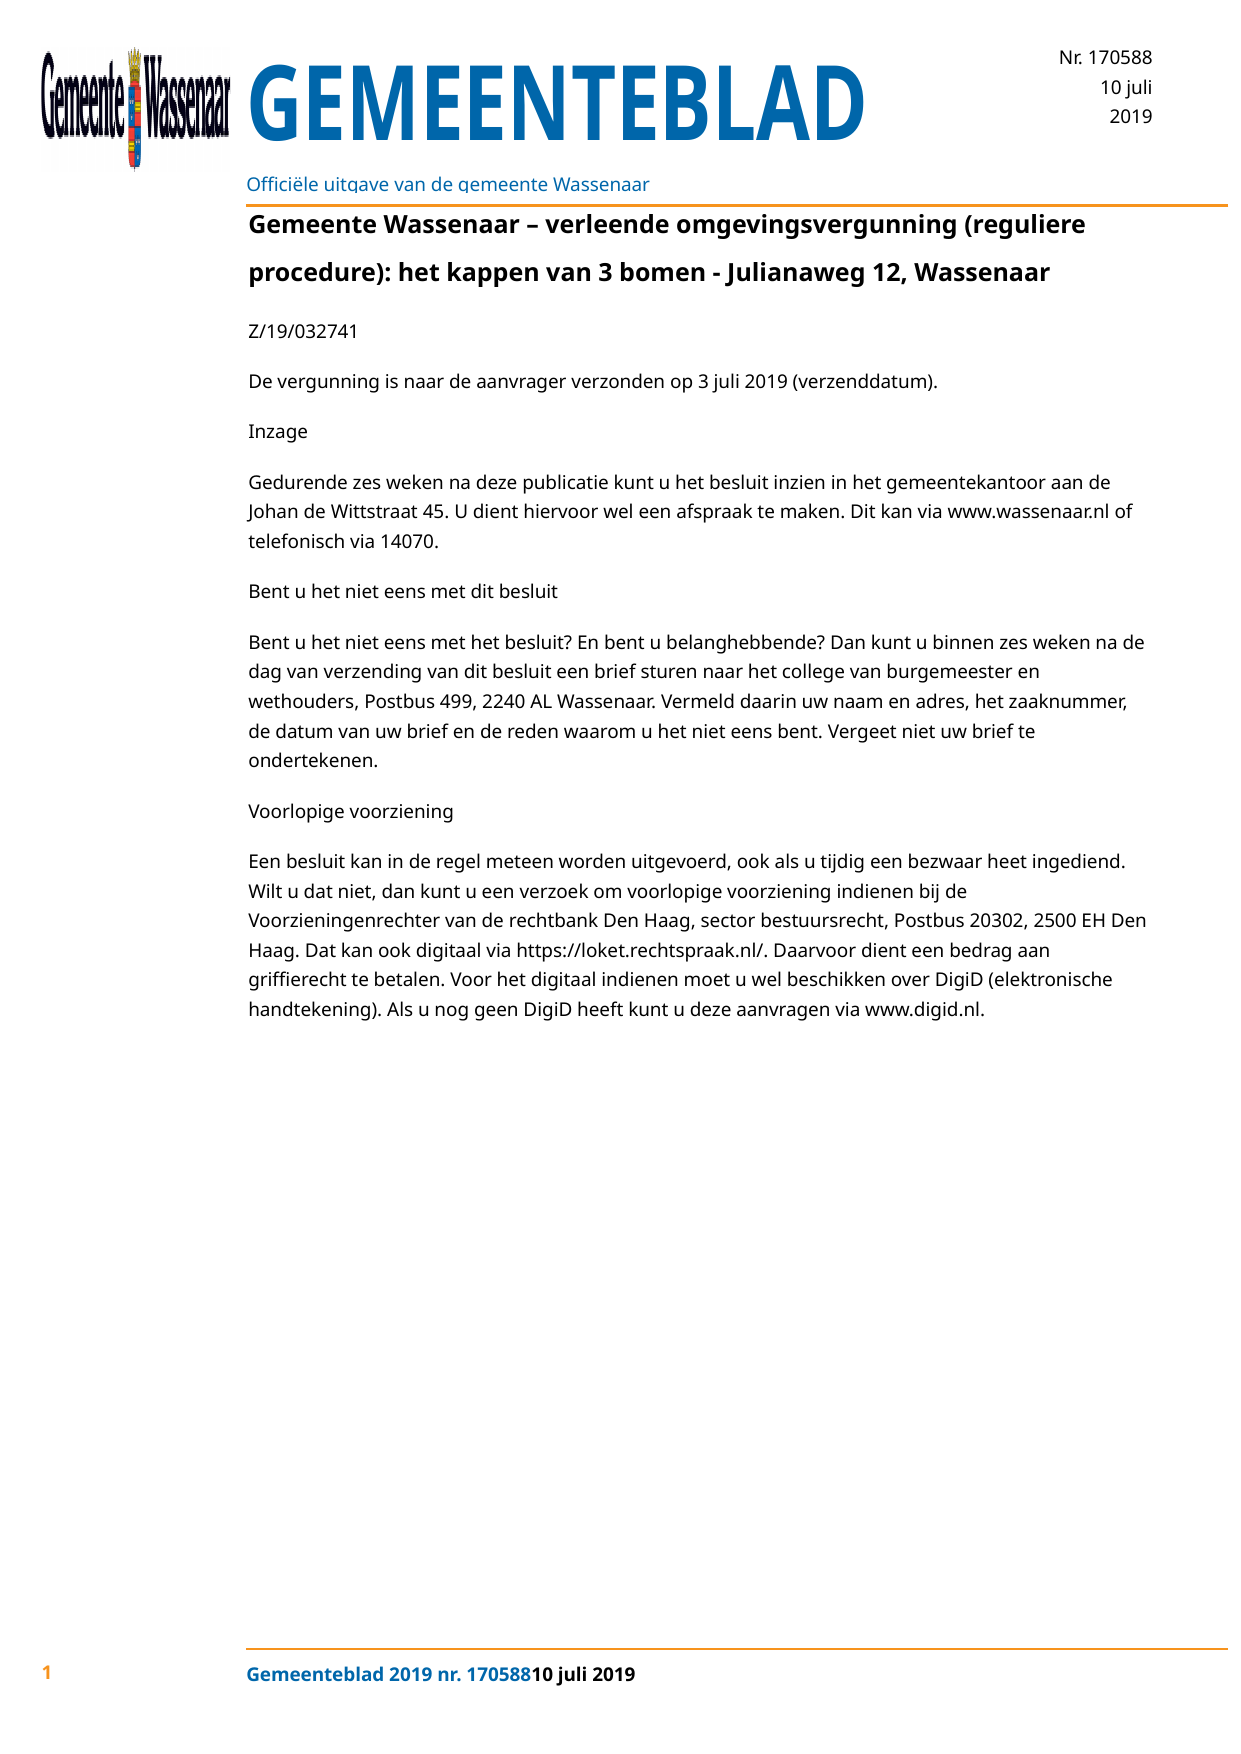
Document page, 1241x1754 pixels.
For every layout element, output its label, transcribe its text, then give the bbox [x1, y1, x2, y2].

text Een besluit kan in de regel meteen worden uitgevoerd, ook als u tijdig een bezwaar heet ingediend. Wilt u dat niet, dan kunt u een verzoek om voorlopige voorziening indienen bij de Voorzieningenrechter van de rechtbank Den Haag, sector bestuursrecht, Postbus 20302, 2500 EH Den Haag. Dat kan ook digitaal via https://loket.rechtspraak.nl/. Daarvoor dient een bedrag aan griffierecht te betalen. Voor het digitaal indienen moet u wel beschikken over DigiD (elektronische handtekening). Als u nog geen DigiD heeft kunt u deze aanvragen via www.digid.nl. [248, 848, 1152, 1022]
picture [41, 47, 231, 172]
text Z/19/032741 [248, 318, 1152, 344]
text Gedurende zes weken na deze publicatie kunt u het besluit inzien in het gemeentekantoor aan de Johan de Wittstraat 45. U dient hiervoor wel een afspraak te maken. Dit kan via www.wassenaar.nl of telefonisch via 14070. [248, 469, 1152, 554]
text Inzage [248, 419, 1152, 444]
text Voorlopige voorziening [248, 798, 1152, 824]
text Bent u het niet eens met het besluit? En bent u belanghebbende? Dan kunt u binnen zes weken na de dag van verzending van dit besluit een brief sturen naar het college van burgemeester en wethouders, Postbus 499, 2240 AL Wassenaar. Vermeld daarin uw naam en adres, het zaaknummer, de datum van uw brief en de reden waarom u het niet eens bent. Vergeet niet uw brief te ondertekenen. [248, 629, 1152, 773]
text Bent u het niet eens met dit besluit [248, 579, 1152, 604]
text Gemeente Wassenaar – verleende omgevingsvergunning (reguliere procedure): het kappen van 3 bomen - Julianaweg 12, Wassenaar [248, 207, 1152, 288]
text De vergunning is naar de aanvrager verzonden op 3 juli 2019 (verzenddatum). [248, 368, 1152, 394]
